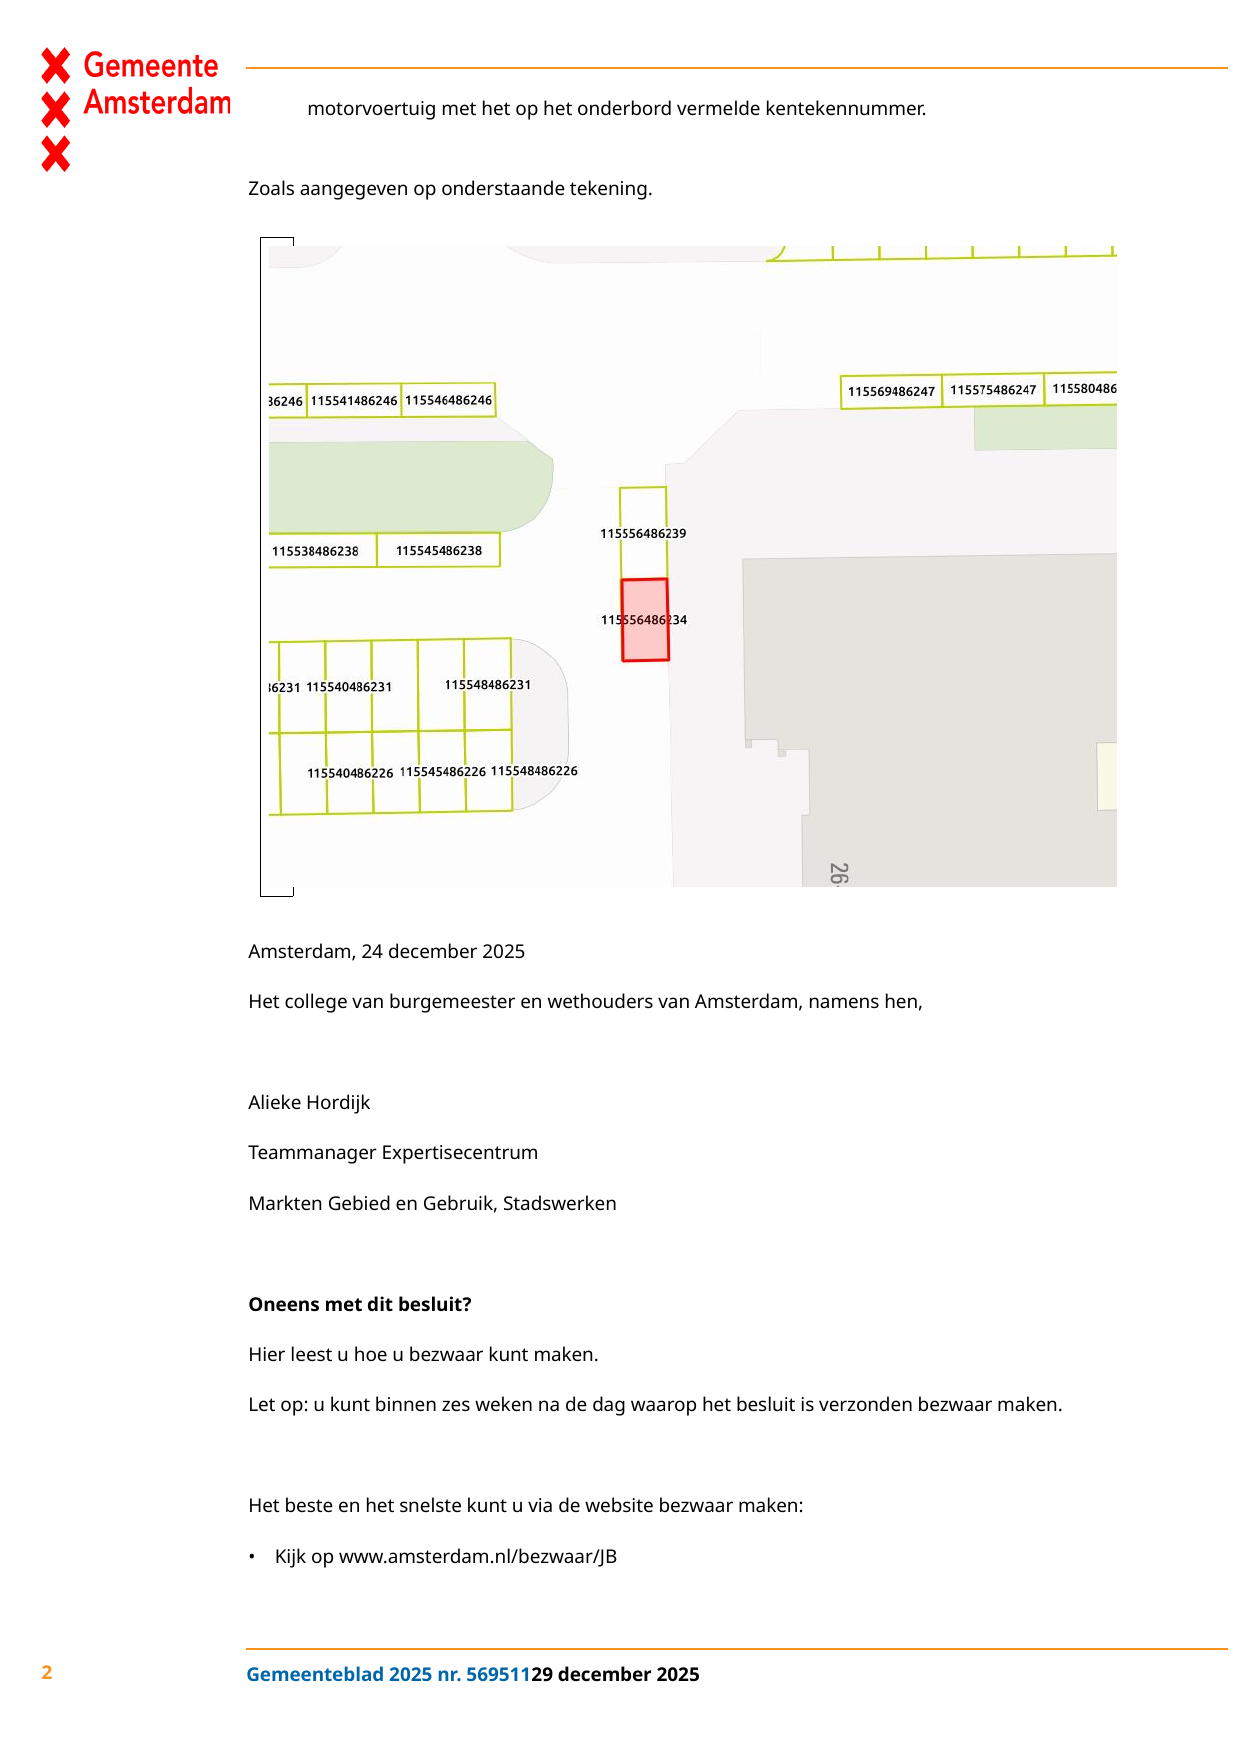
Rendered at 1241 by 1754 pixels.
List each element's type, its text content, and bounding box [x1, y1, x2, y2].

text Zoals aangegeven op onderstaande tekening. [248, 175, 1152, 201]
picture [268, 246, 1117, 887]
text Het college van burgemeester en wethouders van Amsterdam, namens hen, [248, 988, 1152, 1014]
text Teammanager Expertisecentrum [248, 1139, 1152, 1165]
text Het beste en het snelste kunt u via de website bezwaar maken: [248, 1492, 1152, 1518]
text • Kijk op www.amsterdam.nl/bezwaar/JB [248, 1543, 1152, 1569]
text Let op: u kunt binnen zes weken na de dag waarop het besluit is verzonden bezwaar maken. [248, 1392, 1152, 1417]
text Amsterdam, 24 december 2025 [248, 938, 1152, 964]
text Alieke Hordijk [248, 1089, 1152, 1115]
picture [41, 47, 231, 172]
text Oneens met dit besluit? [248, 1291, 1152, 1317]
text Hier leest u hoe u bezwaar kunt maken. [248, 1341, 1152, 1367]
text Markten Gebied en Gebruik, Stadswerken [248, 1190, 1152, 1216]
list motorvoertuig met het op het onderbord vermelde kentekennummer. [248, 95, 1152, 121]
